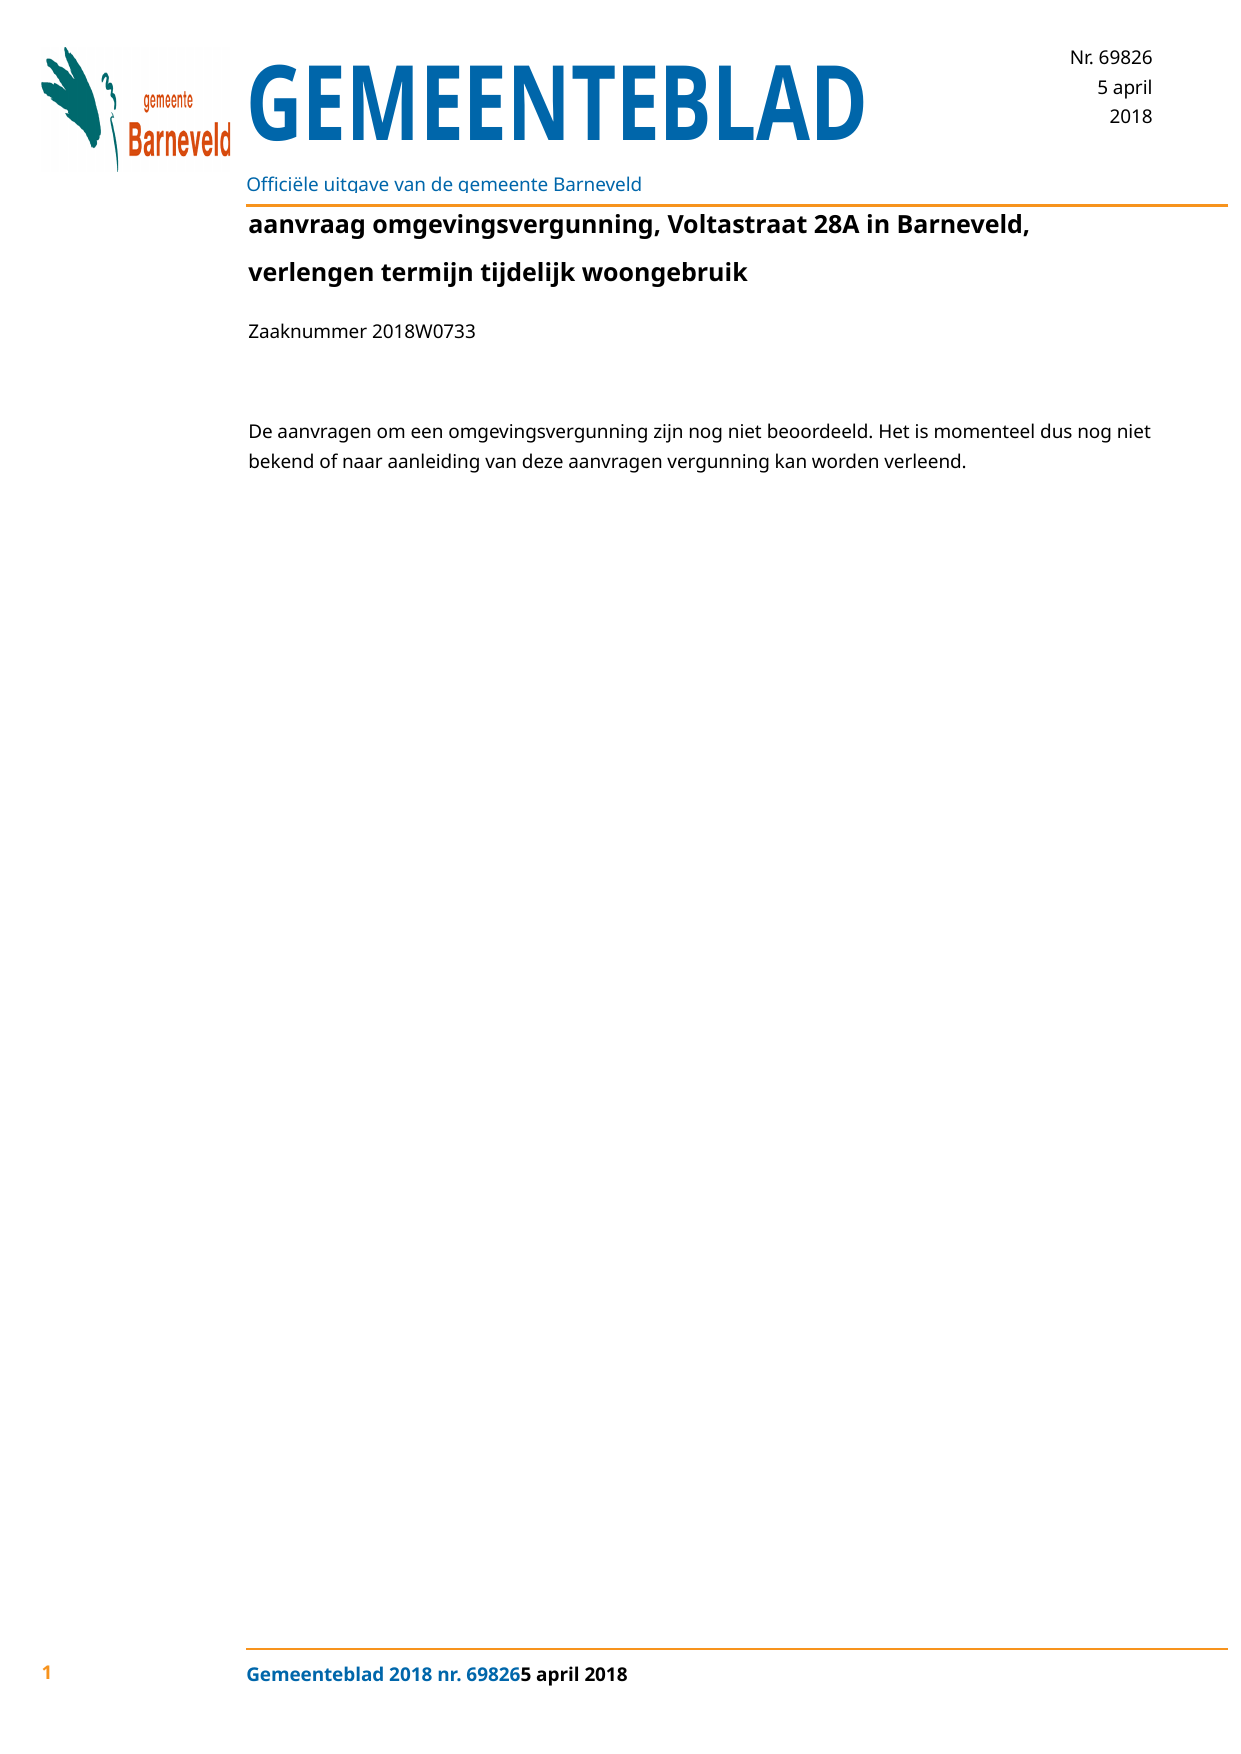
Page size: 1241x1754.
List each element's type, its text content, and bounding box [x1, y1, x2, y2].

text aanvraag omgevingsvergunning, Voltastraat 28A in Barneveld, verlengen termijn tijdelijk woongebruik [248, 207, 1152, 288]
text De aanvragen om een omgevingsvergunning zijn nog niet beoordeeld. Het is momenteel dus nog niet bekend of naar aanleiding van deze aanvragen vergunning kan worden verleend. [248, 419, 1152, 474]
text Zaaknummer 2018W0733 [248, 318, 1152, 344]
picture [41, 47, 231, 172]
